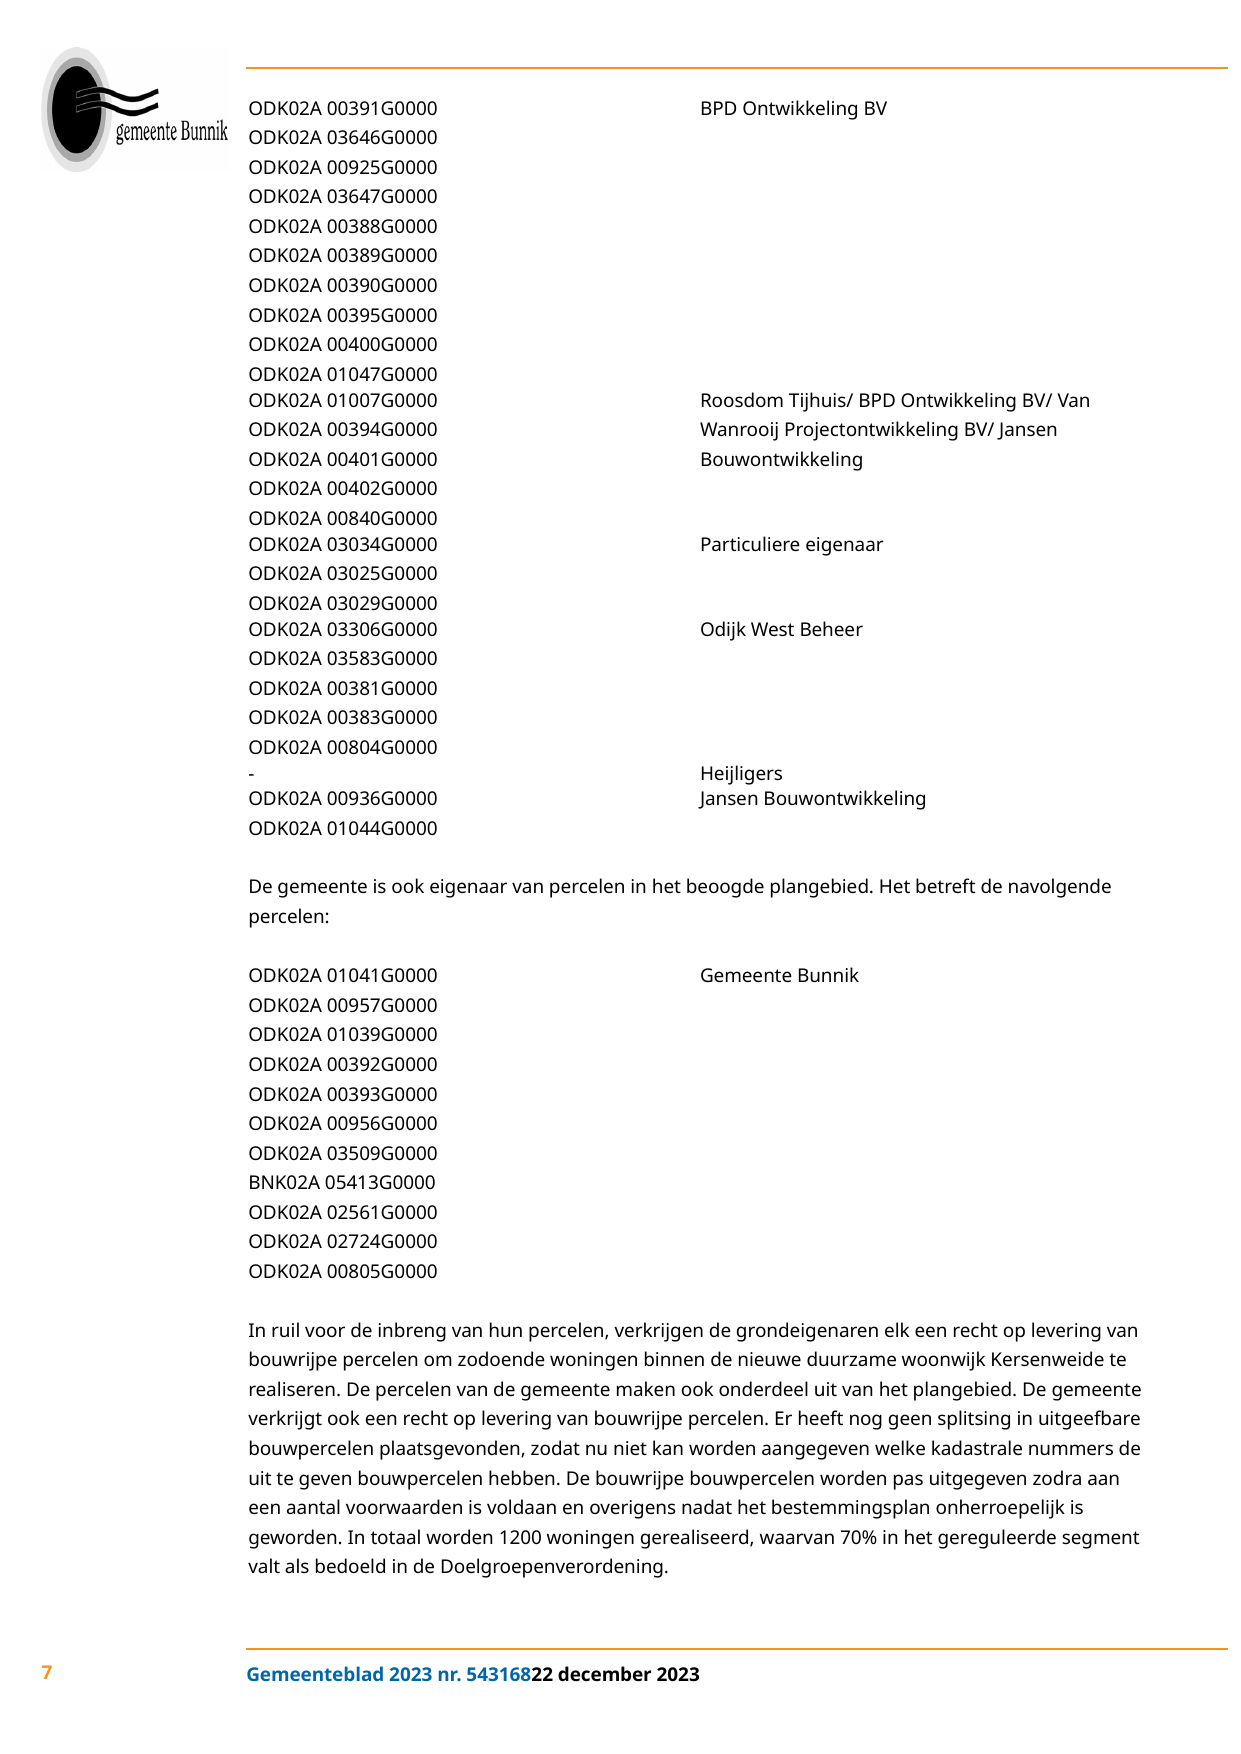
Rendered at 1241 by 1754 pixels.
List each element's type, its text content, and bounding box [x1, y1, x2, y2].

table_cell ODK02A 03306G0000 ODK02A 03583G0000 ODK02A 00381G0000 ODK02A 00383G0000 ODK02A 00804G0000 [248, 616, 700, 760]
table_header ODK02A 01041G0000 ODK02A 00957G0000 ODK02A 01039G0000 ODK02A 00392G0000 ODK02A 00393G0000 ODK02A 00956G0000 ODK02A 03509G0000 BNK02A 05413G0000 ODK02A 02561G0000 ODK02A 02724G0000 ODK02A 00805G0000 [248, 963, 700, 1284]
table_cell Particuliere eigenaar [700, 531, 1152, 616]
table_cell Heijligers [700, 760, 1152, 786]
table_cell ODK02A 01007G0000 ODK02A 00394G0000 ODK02A 00401G0000 ODK02A 00402G0000 ODK02A 00840G0000 [248, 387, 700, 531]
table_cell Roosdom Tijhuis/ BPD Ontwikkeling BV/ Van Wanrooij Projectontwikkeling BV/ Jansen Bouwontwikkeling [700, 387, 1152, 531]
table_cell ODK02A 00391G0000 ODK02A 03646G0000 ODK02A 00925G0000 ODK02A 03647G0000 ODK02A 00388G0000 ODK02A 00389G0000 ODK02A 00390G0000 ODK02A 00395G0000 ODK02A 00400G0000 ODK02A 01047G0000 [248, 95, 700, 387]
text De gemeente is ook eigenaar van percelen in het beoogde plangebied. Het betreft de navolgende percelen: [248, 874, 1152, 929]
table_cell BPD Ontwikkeling BV [700, 95, 1152, 387]
table_header Gemeente Bunnik [700, 963, 1152, 1284]
table_cell ODK02A 03034G0000 ODK02A 03025G0000 ODK02A 03029G0000 [248, 531, 700, 616]
table_cell ODK02A 00936G0000 ODK02A 01044G0000 [248, 786, 700, 841]
table_cell Jansen Bouwontwikkeling [700, 786, 1152, 841]
table_cell - [248, 760, 700, 786]
picture [41, 47, 231, 172]
text In ruil voor de inbreng van hun percelen, verkrijgen de grondeigenaren elk een recht op levering van bouwrijpe percelen om zodoende woningen binnen de nieuwe duurzame woonwijk Kersenweide te realiseren. De percelen van de gemeente maken ook onderdeel uit van het plangebied. De gemeente verkrijgt ook een recht op levering van bouwrijpe percelen. Er heeft nog geen splitsing in uitgeefbare bouwpercelen plaatsgevonden, zodat nu niet kan worden aangegeven welke kadastrale nummers de uit te geven bouwpercelen hebben. De bouwrijpe bouwpercelen worden pas uitgegeven zodra aan een aantal voorwaarden is voldaan en overigens nadat het bestemmingsplan onherroepelijk is geworden. In totaal worden 1200 woningen gerealiseerd, waarvan 70% in het gereguleerde segment valt als bedoeld in de Doelgroepenverordening. [248, 1317, 1152, 1579]
table_cell Odijk West Beheer [700, 616, 1152, 760]
